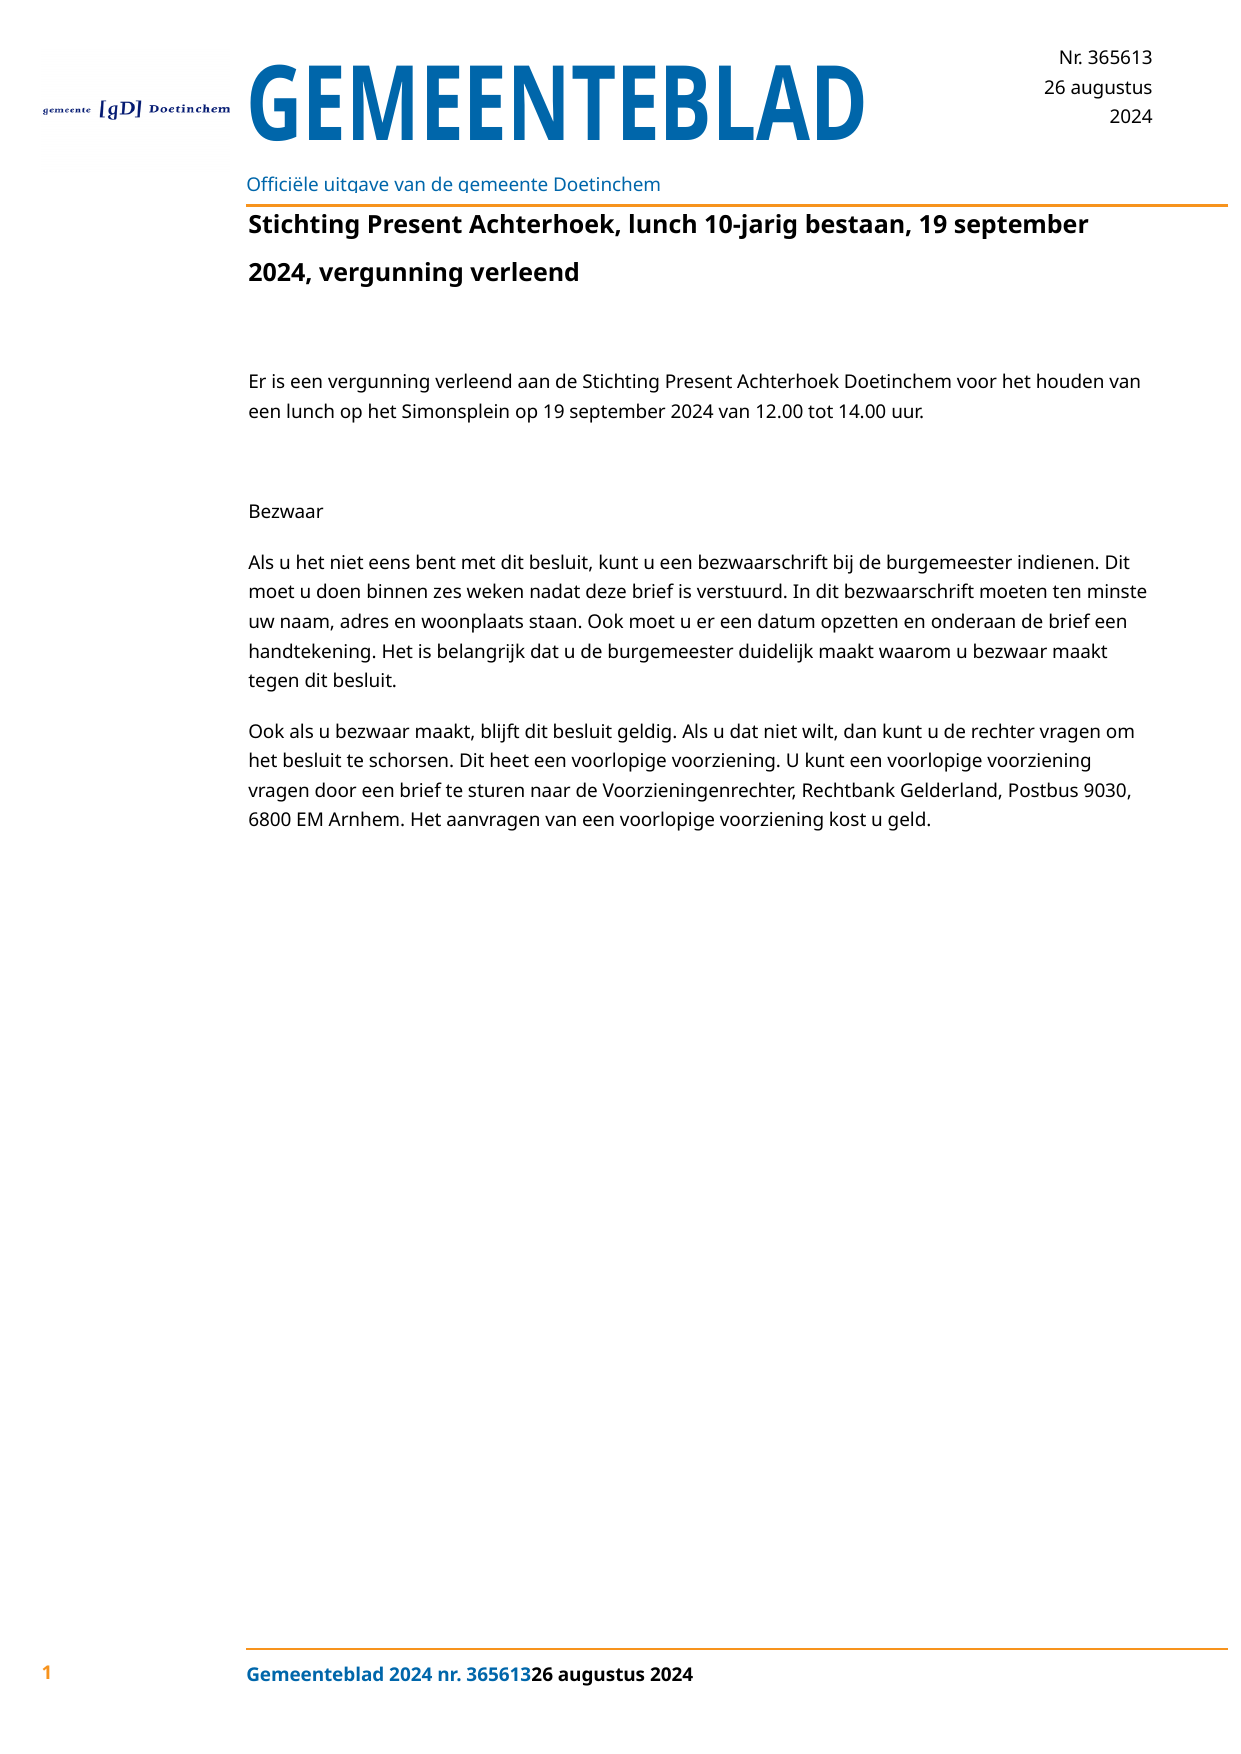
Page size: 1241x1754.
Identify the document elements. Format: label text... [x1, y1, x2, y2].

text Er is een vergunning verleend aan de Stichting Present Achterhoek Doetinchem voor het houden van een lunch op het Simonsplein op 19 september 2024 van 12.00 tot 14.00 uur. [248, 368, 1152, 424]
text Als u het niet eens bent met dit besluit, kunt u een bezwaarschrift bij de burgemeester indienen. Dit moet u doen binnen zes weken nadat deze brief is verstuurd. In dit bezwaarschrift moeten ten minste uw naam, adres en woonplaats staan. Ook moet u er een datum opzetten en onderaan de brief een handtekening. Het is belangrijk dat u de burgemeester duidelijk maakt waarom u bezwaar maakt tegen dit besluit. [248, 549, 1152, 693]
text Stichting Present Achterhoek, lunch 10-jarig bestaan, 19 september 2024, vergunning verleend [248, 207, 1152, 288]
text Ook als u bezwaar maakt, blijft dit besluit geldig. Als u dat niet wilt, dan kunt u de rechter vragen om het besluit te schorsen. Dit heet een voorlopige voorziening. U kunt een voorlopige voorziening vragen door een brief te sturen naar de Voorzieningenrechter, Rechtbank Gelderland, Postbus 9030, 6800 EM Arnhem. Het aanvragen van een voorlopige voorziening kost u geld. [248, 718, 1152, 832]
picture [41, 47, 231, 172]
text Bezwaar [248, 499, 1152, 524]
